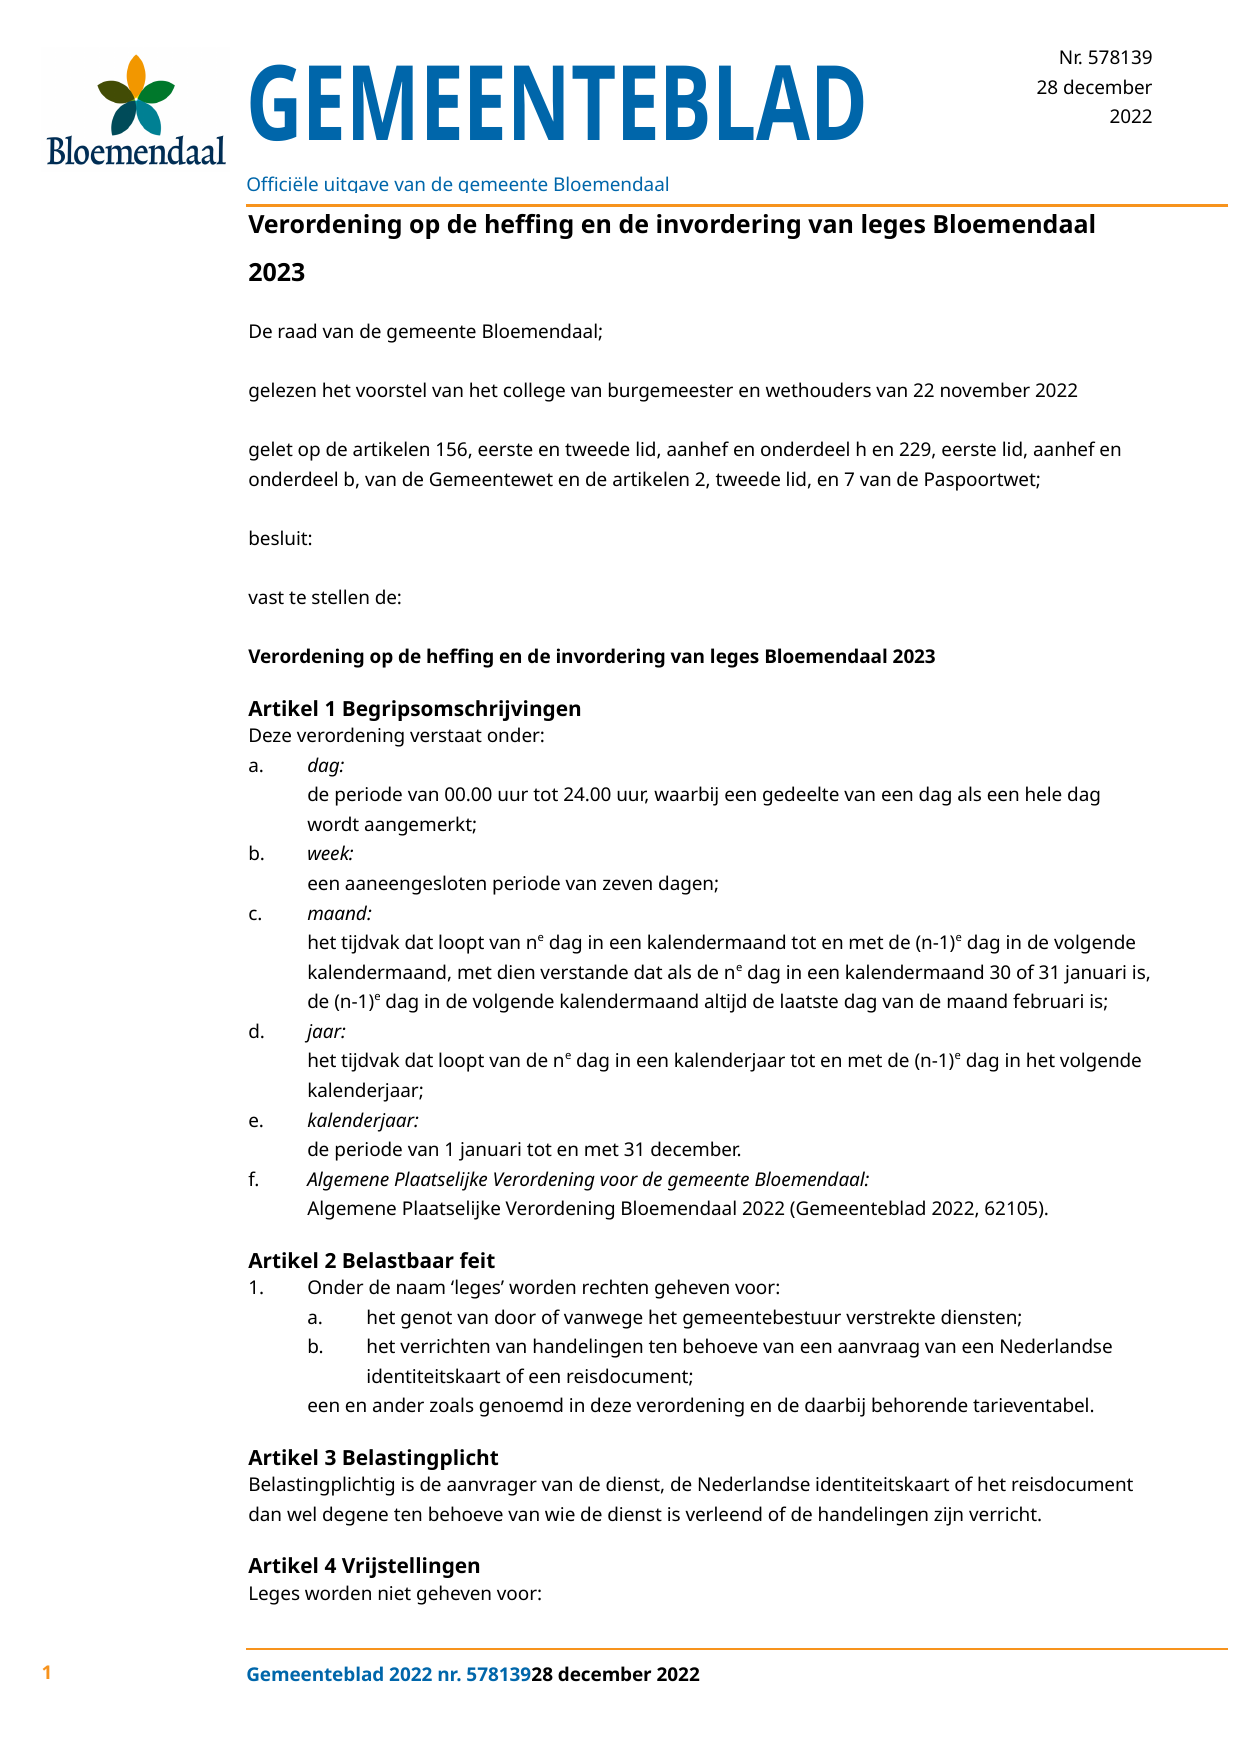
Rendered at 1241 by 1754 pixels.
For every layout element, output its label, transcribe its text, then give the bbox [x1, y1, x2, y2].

list Algemene Plaatselijke Verordening Bloemendaal 2022 (Gemeenteblad 2022, 62105). [248, 1196, 1152, 1221]
list de periode van 00.00 uur tot 24.00 uur, waarbij een gedeelte van een dag als een hele dag wordt aangemerkt; [248, 781, 1152, 837]
list het verrichten van handelingen ten behoeve van een aanvraag van een Nederlandse identiteitskaart of een reisdocument; [307, 1333, 1152, 1389]
list het tijdvak dat loopt van ne dag in een kalendermaand tot en met de (n-1)e dag in de volgende kalendermaand, met dien verstande dat als de ne dag in een kalendermaand 30 of 31 januari is, de (n-1)e dag in de volgende kalendermaand altijd de laatste dag van de maand februari is; [248, 929, 1152, 1014]
text gelet op de artikelen 156, eerste en tweede lid, aanhef en onderdeel h en 229, eerste lid, aanhef en onderdeel b, van de Gemeentewet en de artikelen 2, tweede lid, en 7 van de Paspoortwet; [248, 436, 1152, 492]
list Algemene Plaatselijke Verordening voor de gemeente Bloemendaal: [248, 1166, 1152, 1192]
list een en ander zoals genoemd in deze verordening en de daarbij behorende tarieventabel. [248, 1393, 1152, 1418]
text Artikel 4 Vrijstellingen [248, 1552, 1152, 1580]
list het genot van door of vanwege het gemeentebestuur verstrekte diensten; [307, 1304, 1152, 1330]
list Onder de naam ‘leges’ worden rechten geheven voor: [248, 1274, 1152, 1300]
text Deze verordening verstaat onder: [248, 722, 1152, 748]
text De raad van de gemeente Bloemendaal; [248, 318, 1152, 344]
text Artikel 3 Belastingplicht [248, 1443, 1152, 1472]
text Leges worden niet geheven voor: [248, 1580, 1152, 1606]
list dag: [248, 752, 1152, 777]
text Verordening op de heffing en de invordering van leges Bloemendaal 2023 [248, 643, 1152, 669]
text Verordening op de heffing en de invordering van leges Bloemendaal 2023 [248, 207, 1152, 288]
list maand: [248, 900, 1152, 925]
list een aaneengesloten periode van zeven dagen; [248, 870, 1152, 896]
text besluit: [248, 525, 1152, 551]
list jaar: [248, 1018, 1152, 1044]
text Belastingplichtig is de aanvrager van de dienst, de Nederlandse identiteitskaart of het reisdocument dan wel degene ten behoeve van wie de dienst is verleend of de handelingen zijn verricht. [248, 1472, 1152, 1527]
text Artikel 1 Begripsomschrijvingen [248, 694, 1152, 722]
text vast te stellen de: [248, 584, 1152, 610]
list het tijdvak dat loopt van de ne dag in een kalenderjaar tot en met de (n-1)e dag in het volgende kalenderjaar; [248, 1048, 1152, 1103]
text gelezen het voorstel van het college van burgemeester en wethouders van 22 november 2022 [248, 377, 1152, 403]
text Artikel 2 Belastbaar feit [248, 1246, 1152, 1274]
list kalenderjaar: [248, 1107, 1152, 1132]
picture [41, 47, 231, 172]
list week: [248, 841, 1152, 866]
list de periode van 1 januari tot en met 31 december. [248, 1136, 1152, 1162]
